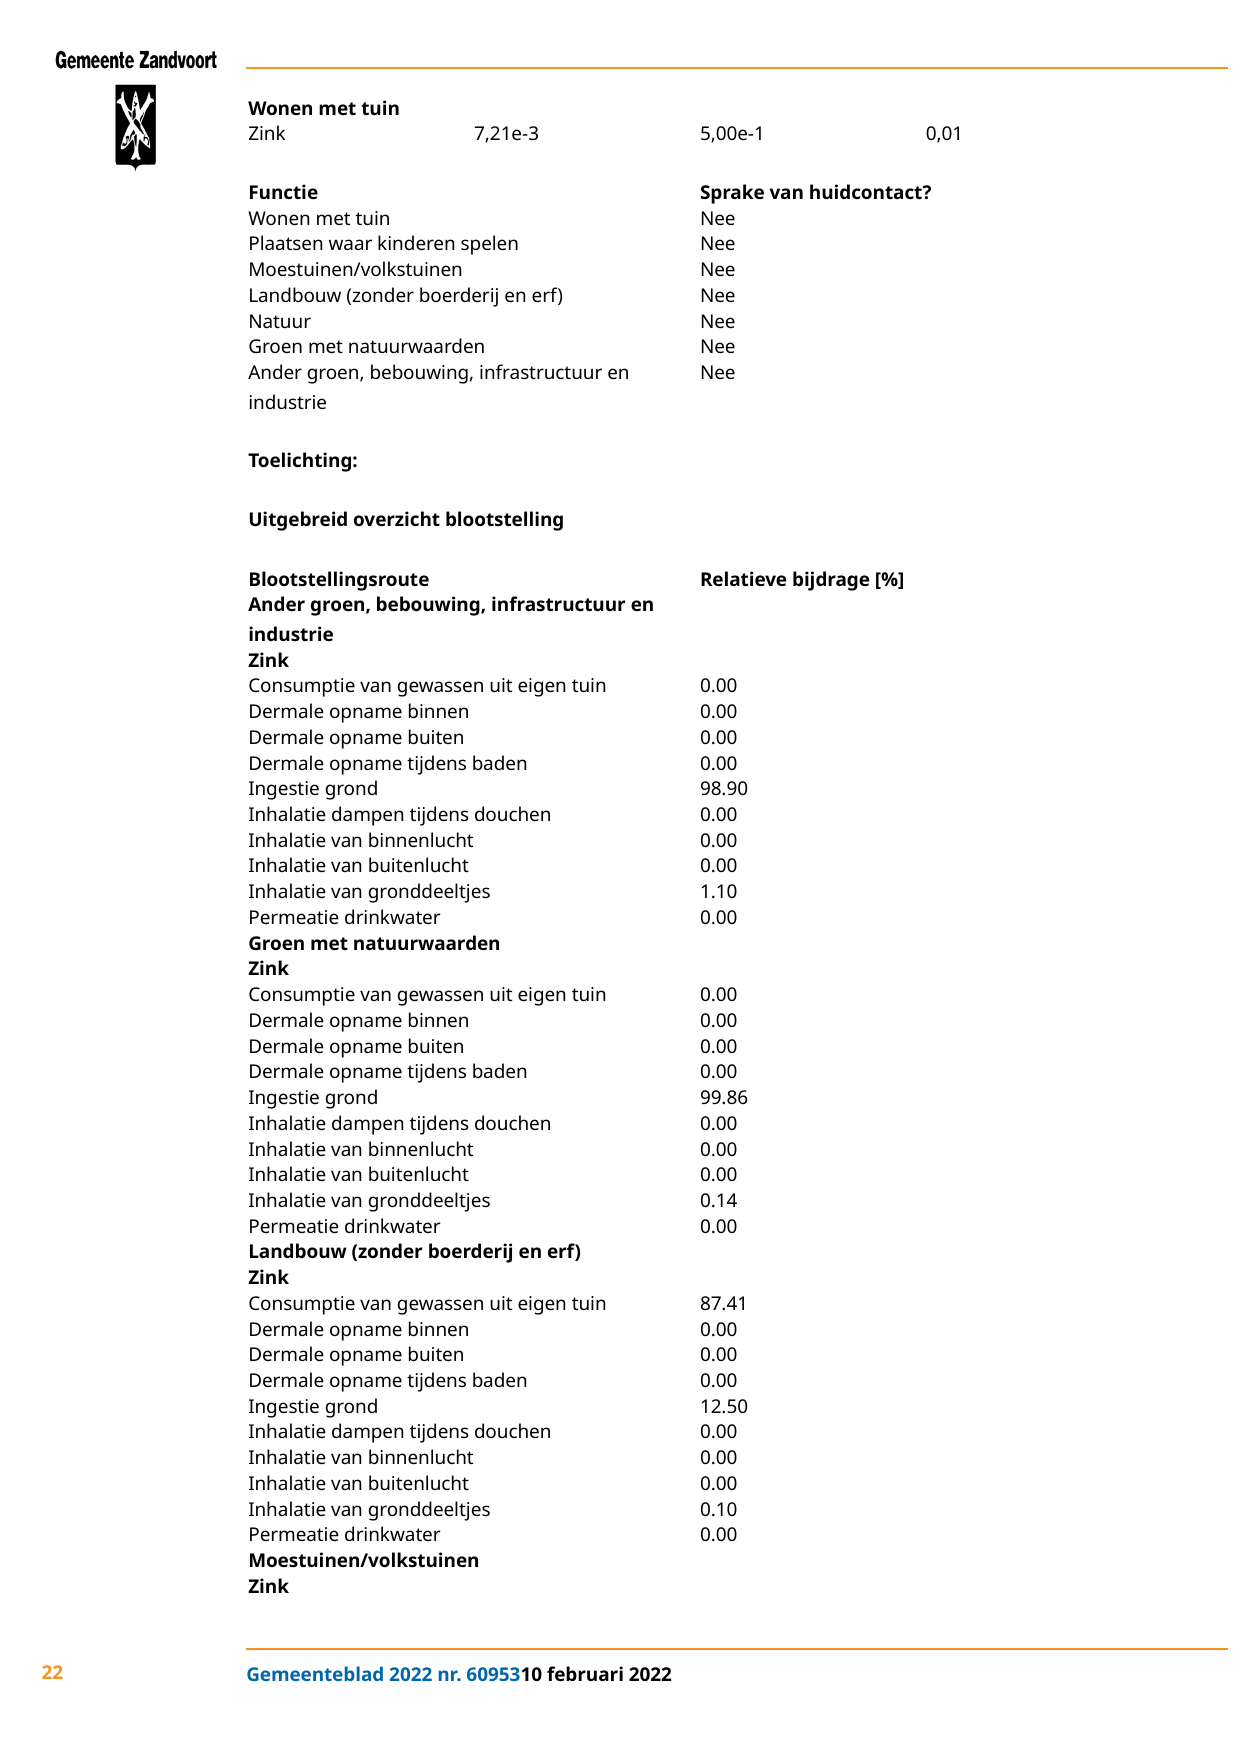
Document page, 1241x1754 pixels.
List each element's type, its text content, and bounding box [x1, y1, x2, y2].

table_cell 0.00 [700, 1342, 1152, 1367]
table_header Sprake van huidcontact? [700, 179, 1152, 205]
picture [41, 47, 231, 172]
table_cell Inhalatie van buitenlucht [248, 1161, 700, 1187]
table_cell 0.00 [700, 1419, 1152, 1444]
table_cell 0.00 [700, 724, 1152, 750]
table_cell Inhalatie van gronddeeltjes [248, 879, 700, 904]
table_cell 0.00 [700, 1110, 1152, 1136]
table_cell 0.00 [700, 750, 1152, 776]
table_cell Permeatie drinkwater [248, 1213, 700, 1239]
table_cell 0.00 [700, 1059, 1152, 1084]
table_cell Nee [700, 231, 1152, 256]
table_cell Consumptie van gewassen uit eigen tuin [248, 1290, 700, 1316]
table_cell Ingestie grond [248, 776, 700, 801]
table_cell [700, 930, 1152, 956]
table_cell 0.00 [700, 673, 1152, 698]
table_cell Inhalatie van buitenlucht [248, 853, 700, 878]
table_cell Ingestie grond [248, 1393, 700, 1419]
table_cell Natuur [248, 308, 700, 333]
table_cell 0.00 [700, 853, 1152, 878]
table_cell [700, 956, 1152, 981]
text Uitgebreid overzicht blootstelling [248, 507, 1152, 532]
table_cell Dermale opname buiten [248, 724, 700, 750]
table_cell 1.10 [700, 879, 1152, 904]
table_cell [926, 95, 1152, 121]
table_cell 0.00 [700, 1522, 1152, 1547]
table_cell Inhalatie dampen tijdens douchen [248, 1419, 700, 1444]
table_cell 0.00 [700, 904, 1152, 930]
table_cell Wonen met tuin [248, 205, 700, 231]
table_cell Nee [700, 334, 1152, 359]
table_cell 0.00 [700, 1445, 1152, 1470]
table_cell [700, 1573, 1152, 1599]
table_cell Nee [700, 308, 1152, 333]
table_cell Zink [248, 121, 474, 146]
table_cell Dermale opname tijdens baden [248, 1059, 700, 1084]
table_cell [700, 1239, 1152, 1264]
table_cell 0.00 [700, 698, 1152, 724]
table_cell 0.00 [700, 981, 1152, 1007]
table_cell [700, 1264, 1152, 1290]
table_cell Inhalatie van gronddeeltjes [248, 1496, 700, 1522]
table_cell Dermale opname binnen [248, 698, 700, 724]
table_header Relatieve bijdrage [%] [700, 566, 1152, 592]
table_cell Dermale opname binnen [248, 1316, 700, 1342]
table_cell Zink [248, 956, 700, 981]
table_cell 0.00 [700, 827, 1152, 853]
table_cell Zink [248, 1573, 700, 1599]
table_cell Inhalatie van binnenlucht [248, 1136, 700, 1161]
table_cell Moestuinen/volkstuinen [248, 1548, 700, 1573]
table_cell [700, 95, 926, 121]
table_cell Dermale opname tijdens baden [248, 750, 700, 776]
table_cell 0.00 [700, 1367, 1152, 1393]
table_cell 99.86 [700, 1084, 1152, 1110]
table_cell Landbouw (zonder boerderij en erf) [248, 282, 700, 308]
table_cell Ander groen, bebouwing, infrastructuur en industrie [248, 359, 700, 414]
table_cell Ander groen, bebouwing, infrastructuur en industrie [248, 592, 700, 647]
table_cell 0.14 [700, 1187, 1152, 1213]
table_cell 0.00 [700, 1161, 1152, 1187]
text Toelichting: [248, 447, 1152, 473]
table_cell Dermale opname binnen [248, 1007, 700, 1033]
table_cell Landbouw (zonder boerderij en erf) [248, 1239, 700, 1264]
table_header Functie [248, 179, 700, 205]
table_cell Inhalatie van binnenlucht [248, 1445, 700, 1470]
table_cell 0.10 [700, 1496, 1152, 1522]
table_cell Ingestie grond [248, 1084, 700, 1110]
table_cell 98.90 [700, 776, 1152, 801]
table_cell 7,21e-3 [474, 121, 700, 146]
table_cell [700, 592, 1152, 647]
table_cell 0.00 [700, 1213, 1152, 1239]
table_cell Groen met natuurwaarden [248, 930, 700, 956]
table_cell 0.00 [700, 1007, 1152, 1033]
table_cell Nee [700, 359, 1152, 414]
table_cell 0.00 [700, 1470, 1152, 1496]
table_cell Inhalatie van binnenlucht [248, 827, 700, 853]
table_cell Zink [248, 1264, 700, 1290]
table_cell 0.00 [700, 1033, 1152, 1058]
table_cell Zink [248, 647, 700, 673]
table_cell Inhalatie van gronddeeltjes [248, 1187, 700, 1213]
table_cell Permeatie drinkwater [248, 904, 700, 930]
table_cell [700, 1548, 1152, 1573]
table_cell 0.00 [700, 1316, 1152, 1342]
table_cell 12.50 [700, 1393, 1152, 1419]
table_header Blootstellingsroute [248, 566, 700, 592]
table_cell Inhalatie van buitenlucht [248, 1470, 700, 1496]
table_cell Dermale opname buiten [248, 1033, 700, 1058]
table_cell Moestuinen/volkstuinen [248, 256, 700, 282]
table_cell 0.00 [700, 801, 1152, 827]
table_cell Consumptie van gewassen uit eigen tuin [248, 673, 700, 698]
table_cell Nee [700, 256, 1152, 282]
table_cell Nee [700, 282, 1152, 308]
table_cell [474, 95, 700, 121]
table_cell 5,00e-1 [700, 121, 926, 146]
table_cell Inhalatie dampen tijdens douchen [248, 1110, 700, 1136]
table_cell 0.00 [700, 1136, 1152, 1161]
table_cell Wonen met tuin [248, 95, 474, 121]
table_cell Dermale opname tijdens baden [248, 1367, 700, 1393]
table_cell Permeatie drinkwater [248, 1522, 700, 1547]
table_cell Consumptie van gewassen uit eigen tuin [248, 981, 700, 1007]
table_cell Groen met natuurwaarden [248, 334, 700, 359]
table_cell 87.41 [700, 1290, 1152, 1316]
table_cell [700, 647, 1152, 673]
table_cell Dermale opname buiten [248, 1342, 700, 1367]
table_cell Inhalatie dampen tijdens douchen [248, 801, 700, 827]
table_cell Nee [700, 205, 1152, 231]
table_cell Plaatsen waar kinderen spelen [248, 231, 700, 256]
table_cell 0,01 [926, 121, 1152, 146]
